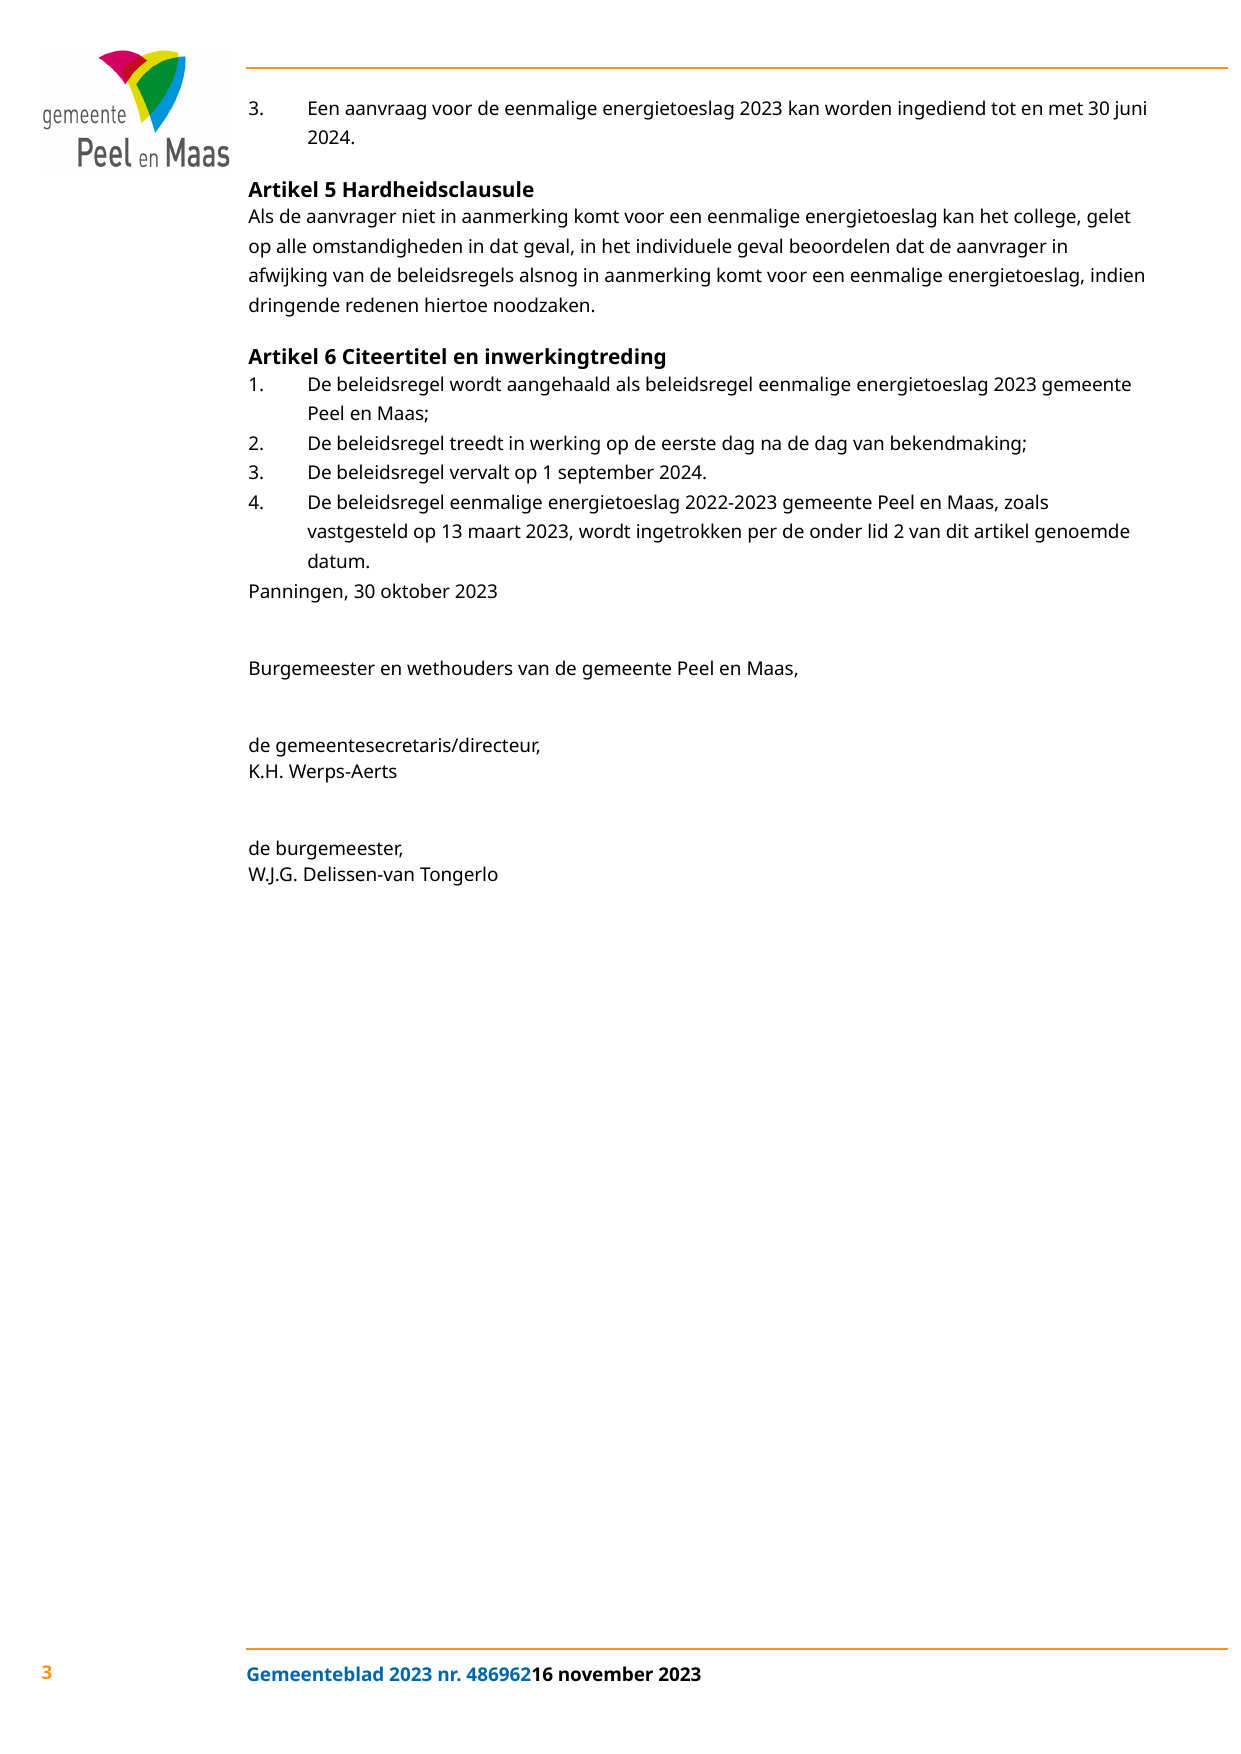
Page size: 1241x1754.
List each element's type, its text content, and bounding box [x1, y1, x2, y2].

text Artikel 6 Citeertitel en inwerkingtreding [248, 342, 1152, 371]
list De beleidsregel treedt in werking op de eerste dag na de dag van bekendmaking; [248, 430, 1152, 456]
list Een aanvraag voor de eenmalige energietoeslag 2023 kan worden ingediend tot en met 30 juni 2024. [248, 95, 1152, 150]
text K.H. Werps-Aerts [248, 758, 1152, 784]
list De beleidsregel vervalt op 1 september 2024. [248, 459, 1152, 485]
text Burgemeester en wethouders van de gemeente Peel en Maas, [248, 655, 1152, 681]
text W.J.G. Delissen-van Tongerlo [248, 861, 1152, 887]
list De beleidsregel wordt aangehaald als beleidsregel eenmalige energietoeslag 2023 gemeente Peel en Maas; [248, 371, 1152, 426]
text Artikel 5 Hardheidsclausule [248, 175, 1152, 203]
text Panningen, 30 oktober 2023 [248, 578, 1152, 604]
text de gemeentesecretaris/directeur, [248, 732, 1152, 758]
text de burgemeester, [248, 835, 1152, 861]
text Als de aanvrager niet in aanmerking komt voor een eenmalige energietoeslag kan het college, gelet op alle omstandigheden in dat geval, in het individuele geval beoordelen dat de aanvrager in afwijking van de beleidsregels alsnog in aanmerking komt voor een eenmalige energietoeslag, indien dringende redenen hiertoe noodzaken. [248, 203, 1152, 318]
list De beleidsregel eenmalige energietoeslag 2022-2023 gemeente Peel en Maas, zoals vastgesteld op 13 maart 2023, wordt ingetrokken per de onder lid 2 van dit artikel genoemde datum. [248, 489, 1152, 574]
picture [41, 47, 231, 172]
